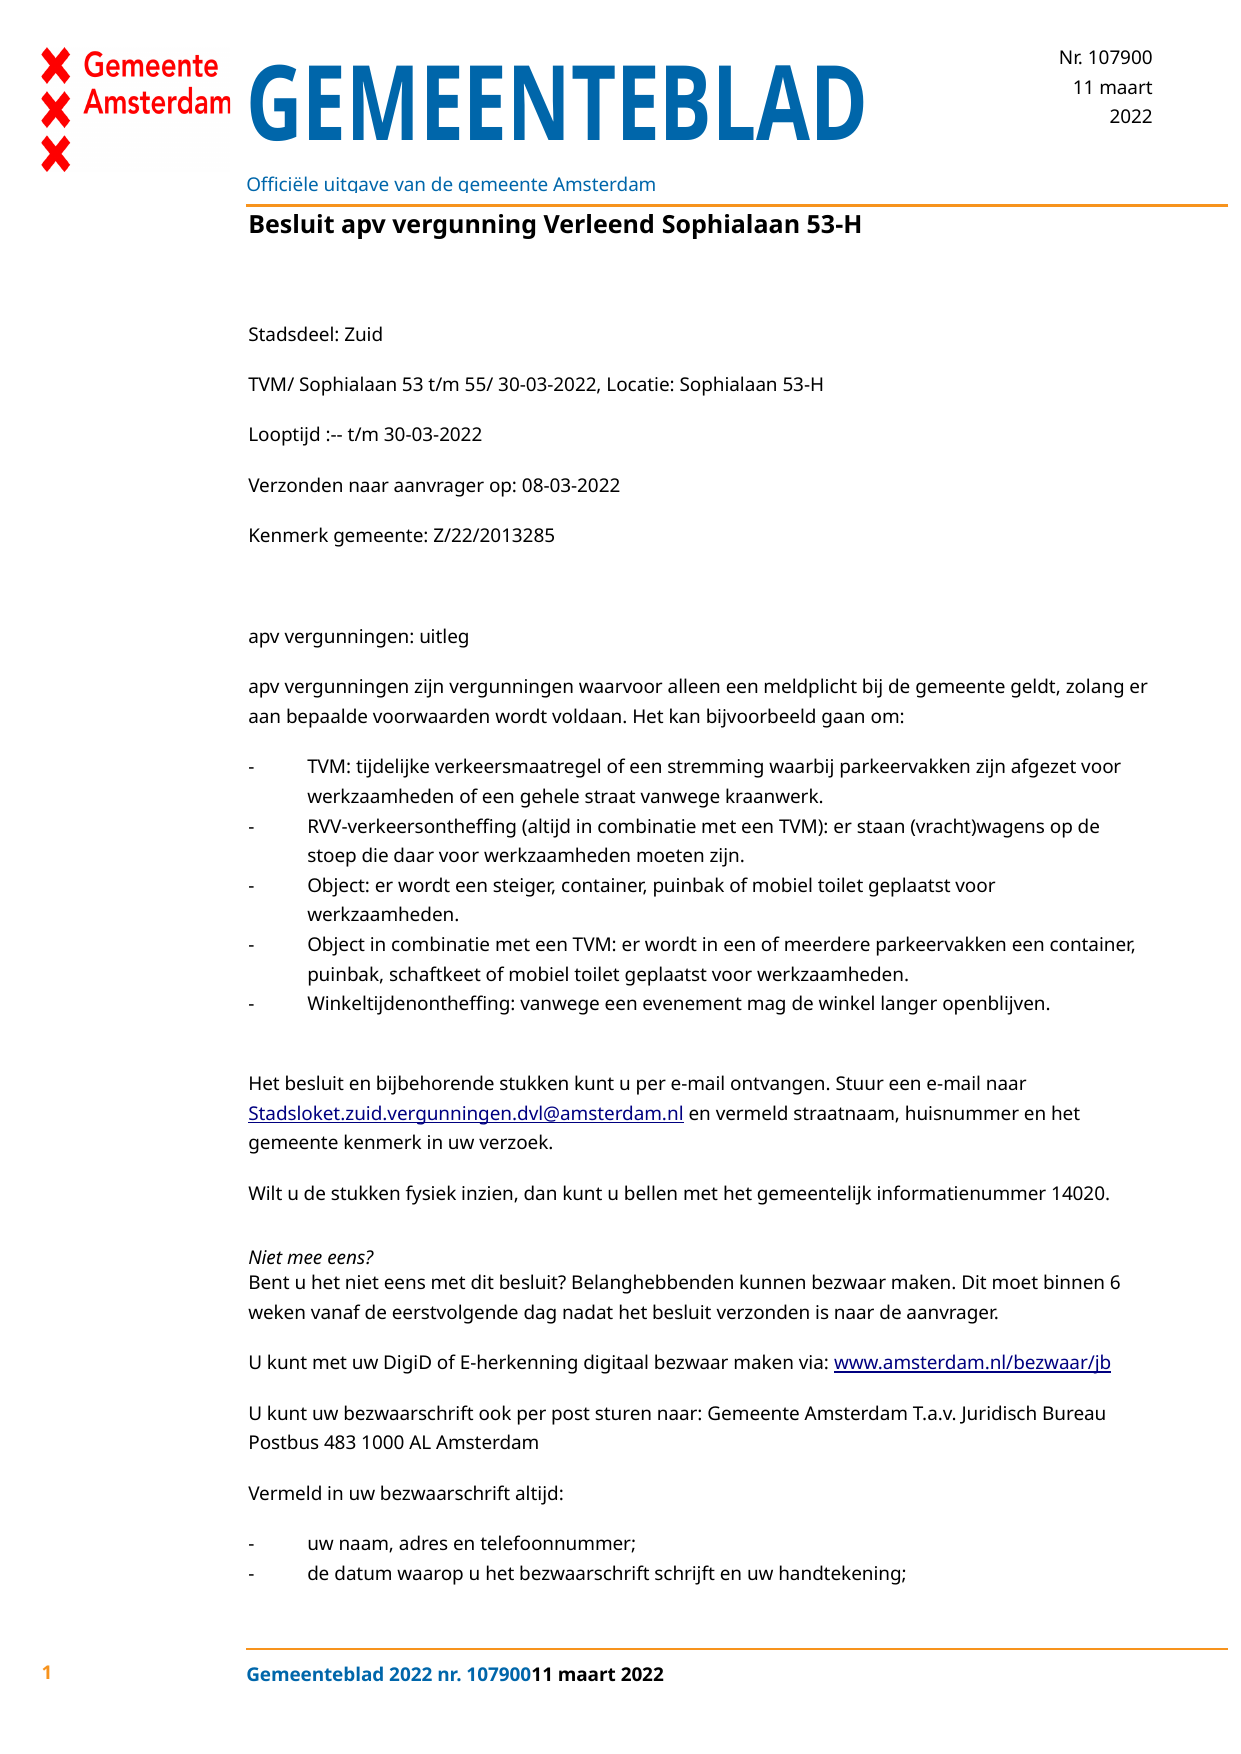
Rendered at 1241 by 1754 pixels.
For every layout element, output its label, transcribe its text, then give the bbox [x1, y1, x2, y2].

picture [41, 47, 231, 172]
text U kunt uw bezwaarschrift ook per post sturen naar: Gemeente Amsterdam T.a.v. Juridisch Bureau Postbus 483 1000 AL Amsterdam [248, 1400, 1152, 1455]
list de datum waarop u het bezwaarschrift schrijft en uw handtekening; [248, 1560, 1152, 1586]
list Object: er wordt een steiger, container, puinbak of mobiel toilet geplaatst voor werkzaamheden. [248, 872, 1152, 927]
list Winkeltijdenontheffing: vanwege een evenement mag de winkel langer openblijven. [248, 990, 1152, 1016]
text Vermeld in uw bezwaarschrift altijd: [248, 1480, 1152, 1506]
text Het besluit en bijbehorende stukken kunt u per e-mail ontvangen. Stuur een e-mail naar Stadsloket.zuid.vergunningen.dvl@amsterdam.nl en vermeld straatnaam, huisnummer en het gemeente kenmerk in uw verzoek. [248, 1070, 1152, 1155]
text Kenmerk gemeente: Z/22/2013285 [248, 522, 1152, 548]
list RVV-verkeersontheffing (altijd in combinatie met een TVM): er staan (vracht)wagens op de stoep die daar voor werkzaamheden moeten zijn. [248, 813, 1152, 868]
text Bent u het niet eens met dit besluit? Belanghebbenden kunnen bezwaar maken. Dit moet binnen 6 weken vanaf de eerstvolgende dag nadat het besluit verzonden is naar de aanvrager. [248, 1269, 1152, 1325]
text apv vergunningen zijn vergunningen waarvoor alleen een meldplicht bij de gemeente geldt, zolang er aan bepaalde voorwaarden wordt voldaan. Het kan bijvoorbeeld gaan om: [248, 674, 1152, 729]
text Niet mee eens? [248, 1244, 1152, 1269]
text Stadsdeel: Zuid [248, 321, 1152, 346]
list TVM: tijdelijke verkeersmaatregel of een stremming waarbij parkeervakken zijn afgezet voor werkzaamheden of een gehele straat vanwege kraanwerk. [248, 754, 1152, 809]
text Verzonden naar aanvrager op: 08-03-2022 [248, 472, 1152, 498]
list uw naam, adres en telefoonnummer; [248, 1530, 1152, 1556]
text Looptijd :-- t/m 30-03-2022 [248, 422, 1152, 447]
text Besluit apv vergunning Verleend Sophialaan 53-H [248, 207, 1152, 241]
text TVM/ Sophialaan 53 t/m 55/ 30-03-2022, Locatie: Sophialaan 53-H [248, 371, 1152, 397]
list Object in combinatie met een TVM: er wordt in een of meerdere parkeervakken een container, puinbak, schaftkeet of mobiel toilet geplaatst voor werkzaamheden. [248, 931, 1152, 986]
text U kunt met uw DigiD of E-herkenning digitaal bezwaar maken via: www.amsterdam.nl/bezwaar/jb [248, 1349, 1152, 1375]
text apv vergunningen: uitleg [248, 623, 1152, 649]
text Wilt u de stukken fysiek inzien, dan kunt u bellen met het gemeentelijk informatienummer 14020. [248, 1180, 1152, 1206]
